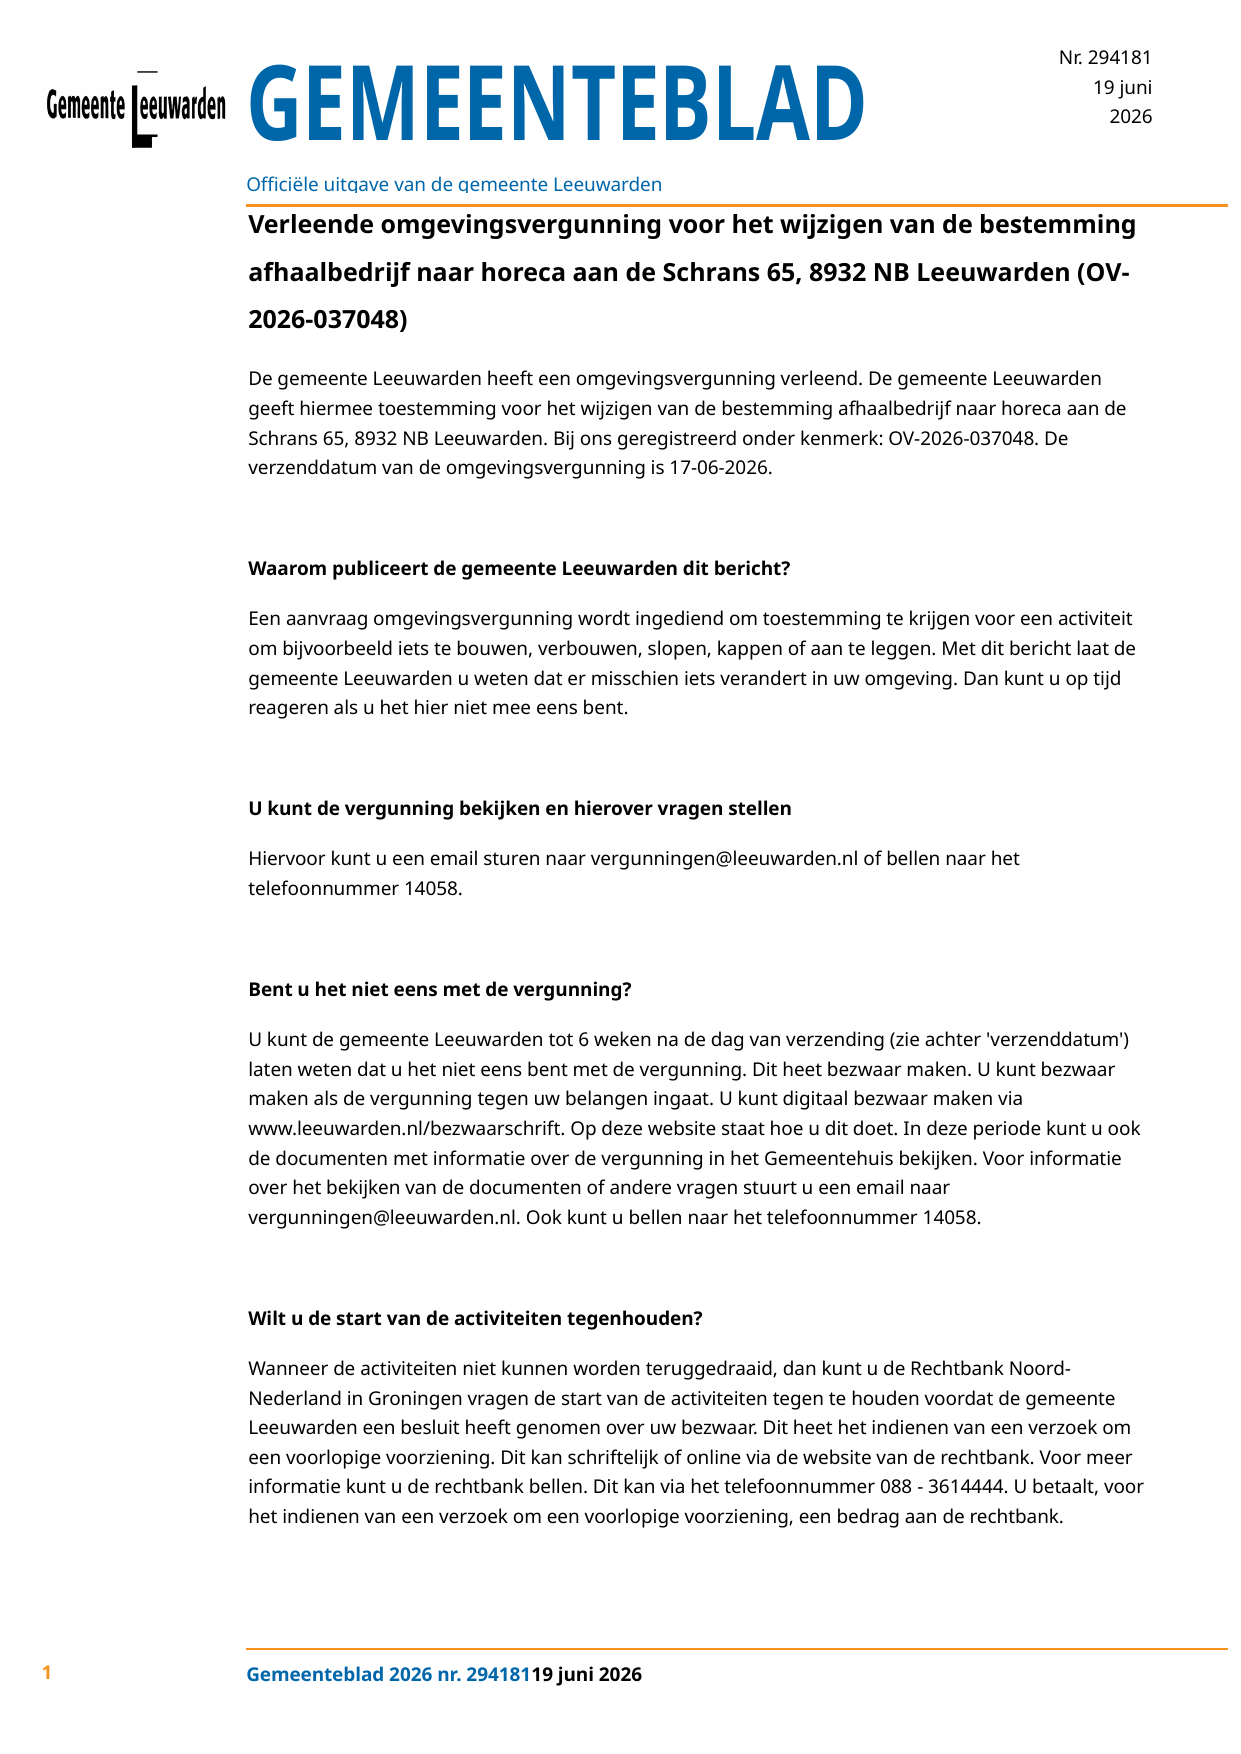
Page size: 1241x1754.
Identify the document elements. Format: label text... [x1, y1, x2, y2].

text U kunt de vergunning bekijken en hierover vragen stellen [248, 795, 1152, 821]
text Waarom publiceert de gemeente Leeuwarden dit bericht? [248, 555, 1152, 581]
text Bent u het niet eens met de vergunning? [248, 976, 1152, 1002]
text Wilt u de start van de activiteiten tegenhouden? [248, 1305, 1152, 1330]
text Een aanvraag omgevingsvergunning wordt ingediend om toestemming te krijgen voor een activiteit om bijvoorbeeld iets te bouwen, verbouwen, slopen, kappen of aan te leggen. Met dit bericht laat de gemeente Leeuwarden u weten dat er misschien iets verandert in uw omgeving. Dan kunt u op tijd reageren als u het hier niet mee eens bent. [248, 606, 1152, 720]
picture [41, 47, 231, 172]
text Verleende omgevingsvergunning voor het wijzigen van de bestemming afhaalbedrijf naar horeca aan de Schrans 65, 8932 NB Leeuwarden (OV-2026-037048) [248, 207, 1152, 336]
text De gemeente Leeuwarden heeft een omgevingsvergunning verleend. De gemeente Leeuwarden geeft hiermee toestemming voor het wijzigen van de bestemming afhaalbedrijf naar horeca aan de Schrans 65, 8932 NB Leeuwarden. Bij ons geregistreerd onder kenmerk: OV-2026-037048. De verzenddatum van de omgevingsvergunning is 17-06-2026. [248, 366, 1152, 480]
text Wanneer de activiteiten niet kunnen worden teruggedraaid, dan kunt u de Rechtbank Noord-Nederland in Groningen vragen de start van de activiteiten tegen te houden voordat de gemeente Leeuwarden een besluit heeft genomen over uw bezwaar. Dit heet het indienen van een verzoek om een voorlopige voorziening. Dit kan schriftelijk of online via de website van de rechtbank. Voor meer informatie kunt u de rechtbank bellen. Dit kan via het telefoonnummer 088 - 3614444. U betaalt, voor het indienen van een verzoek om een voorlopige voorziening, een bedrag aan de rechtbank. [248, 1355, 1152, 1529]
text U kunt de gemeente Leeuwarden tot 6 weken na de dag van verzending (zie achter 'verzenddatum') laten weten dat u het niet eens bent met de vergunning. Dit heet bezwaar maken. U kunt bezwaar maken als de vergunning tegen uw belangen ingaat. U kunt digitaal bezwaar maken via www.leeuwarden.nl/bezwaarschrift. Op deze website staat hoe u dit doet. In deze periode kunt u ook de documenten met informatie over de vergunning in het Gemeentehuis bekijken. Voor informatie over het bekijken van de documenten of andere vragen stuurt u een email naar vergunningen@leeuwarden.nl. Ook kunt u bellen naar het telefoonnummer 14058. [248, 1026, 1152, 1229]
text Hiervoor kunt u een email sturen naar vergunningen@leeuwarden.nl of bellen naar het telefoonnummer 14058. [248, 846, 1152, 901]
